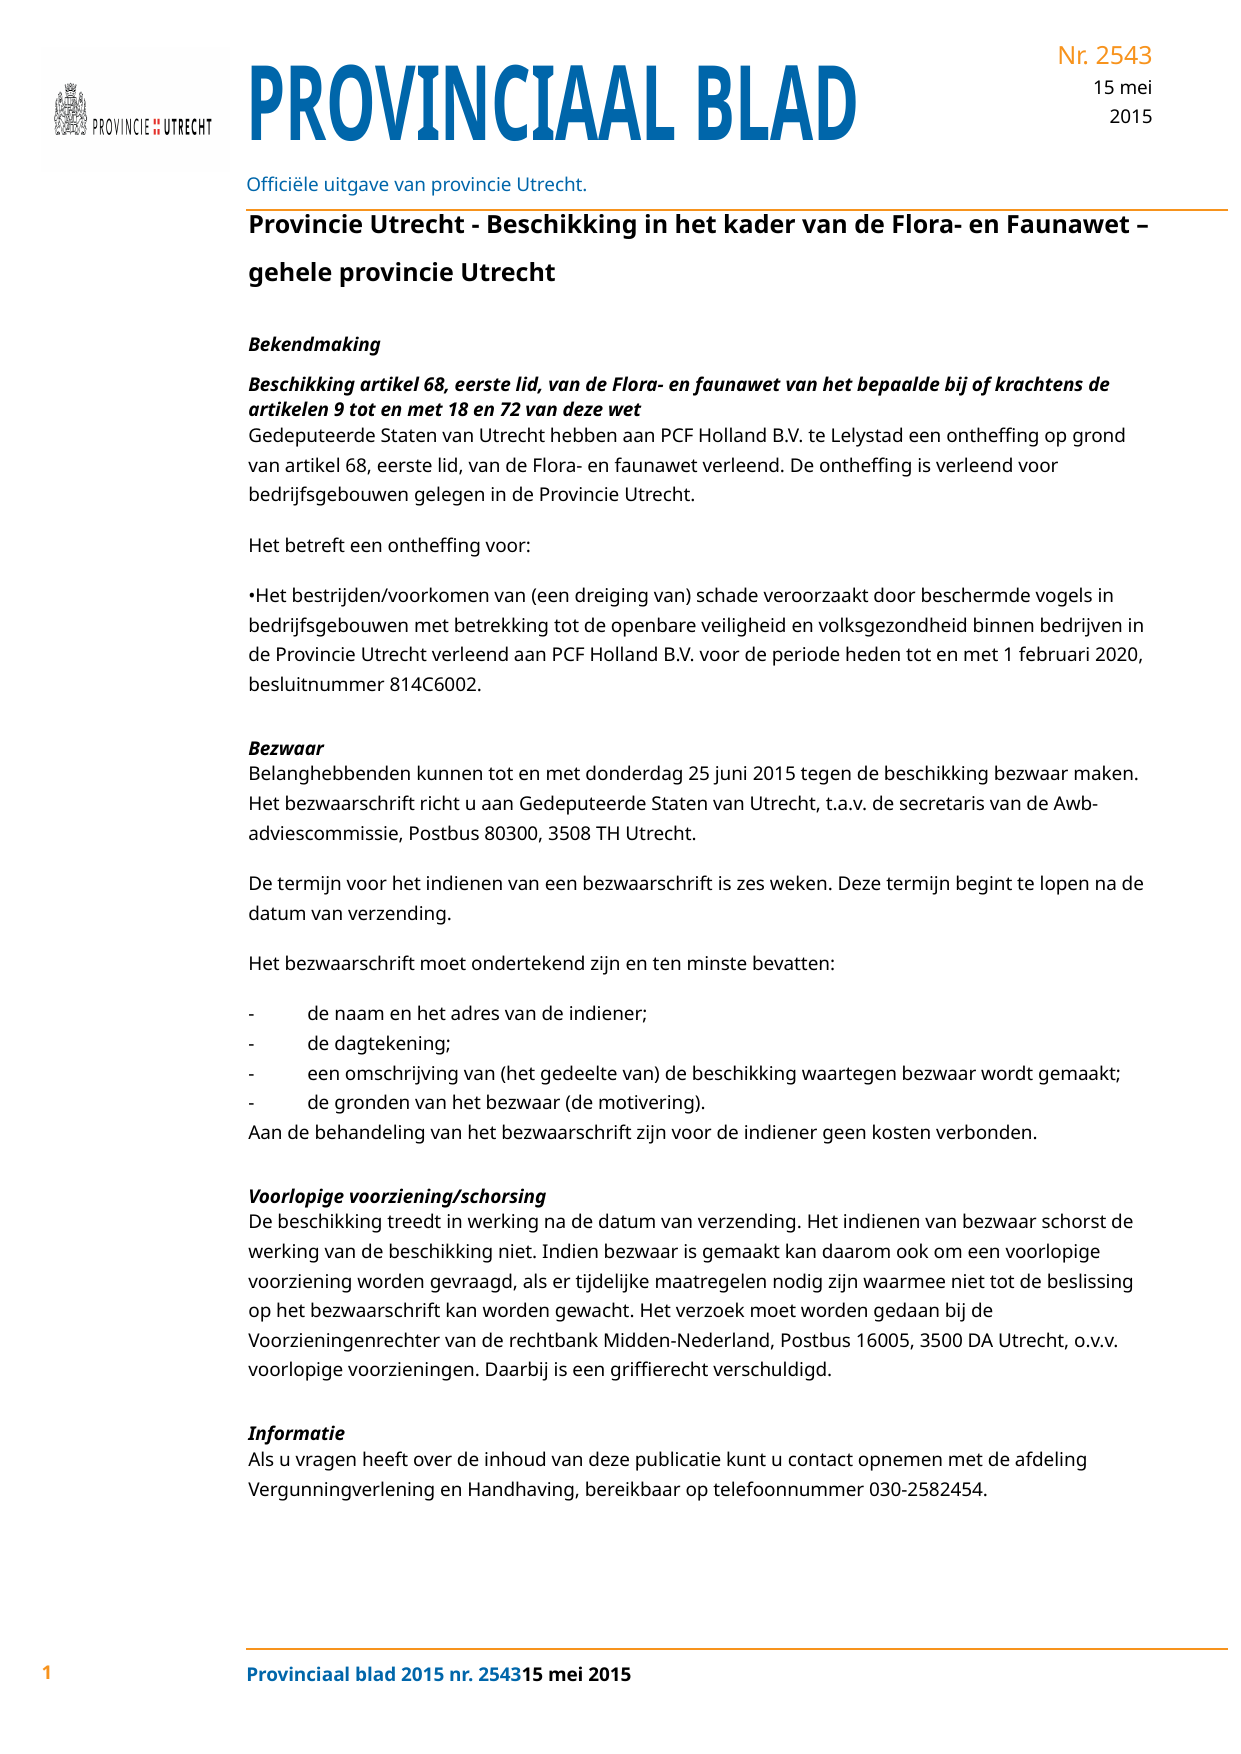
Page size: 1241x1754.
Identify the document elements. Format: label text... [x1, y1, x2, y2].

text •Het bestrijden/voorkomen van (een dreiging van) schade veroorzaakt door beschermde vogels in bedrijfsgebouwen met betrekking tot de openbare veiligheid en volksgezondheid binnen bedrijven in de Provincie Utrecht verleend aan PCF Holland B.V. voor de periode heden tot en met 1 februari 2020, besluitnummer 814C6002. [248, 582, 1152, 697]
text Het bezwaarschrift moet ondertekend zijn en ten minste bevatten: [248, 950, 1152, 976]
list de gronden van het bezwaar (de motivering). [248, 1089, 1152, 1115]
text Het betreft een ontheffing voor: [248, 532, 1152, 557]
list de naam en het adres van de indiener; [248, 1001, 1152, 1026]
text Informatie [248, 1421, 1152, 1446]
text Belanghebbenden kunnen tot en met donderdag 25 juni 2015 tegen de beschikking bezwaar maken. Het bezwaarschrift richt u aan Gedeputeerde Staten van Utrecht, t.a.v. de secretaris van de Awb-adviescommissie, Postbus 80300, 3508 TH Utrecht. [248, 761, 1152, 846]
picture [41, 47, 231, 172]
text Bekendmaking [248, 331, 1152, 357]
list een omschrijving van (het gedeelte van) de beschikking waartegen bezwaar wordt gemaakt; [248, 1060, 1152, 1086]
text Bezwaar [248, 735, 1152, 761]
text Beschikking artikel 68, eerste lid, van de Flora- en faunawet van het bepaalde bij of krachtens de artikelen 9 tot en met 18 en 72 van deze wet [248, 371, 1152, 422]
text Voorlopige voorziening/schorsing [248, 1183, 1152, 1209]
text De termijn voor het indienen van een bezwaarschrift is zes weken. Deze termijn begint te lopen na de datum van verzending. [248, 870, 1152, 926]
text Als u vragen heeft over de inhoud van deze publicatie kunt u contact opnemen met de afdeling Vergunningverlening en Handhaving, bereikbaar op telefoonnummer 030-2582454. [248, 1446, 1152, 1502]
text Provincie Utrecht - Beschikking in het kader van de Flora- en Faunawet – gehele provincie Utrecht [248, 211, 1152, 288]
text Gedeputeerde Staten van Utrecht hebben aan PCF Holland B.V. te Lelystad een ontheffing op grond van artikel 68, eerste lid, van de Flora- en faunawet verleend. De ontheffing is verleend voor bedrijfsgebouwen gelegen in de Provincie Utrecht. [248, 422, 1152, 507]
text Aan de behandeling van het bezwaarschrift zijn voor de indiener geen kosten verbonden. [248, 1119, 1152, 1145]
list de dagtekening; [248, 1030, 1152, 1056]
text De beschikking treedt in werking na de datum van verzending. Het indienen van bezwaar schorst de werking van de beschikking niet. Indien bezwaar is gemaakt kan daarom ook om een voorlopige voorziening worden gevraagd, als er tijdelijke maatregelen nodig zijn waarmee niet tot de beslissing op het bezwaarschrift kan worden gewacht. Het verzoek moet worden gedaan bij de Voorzieningenrechter van de rechtbank Midden-Nederland, Postbus 16005, 3500 DA Utrecht, o.v.v. voorlopige voorzieningen. Daarbij is een griffierecht verschuldigd. [248, 1209, 1152, 1382]
